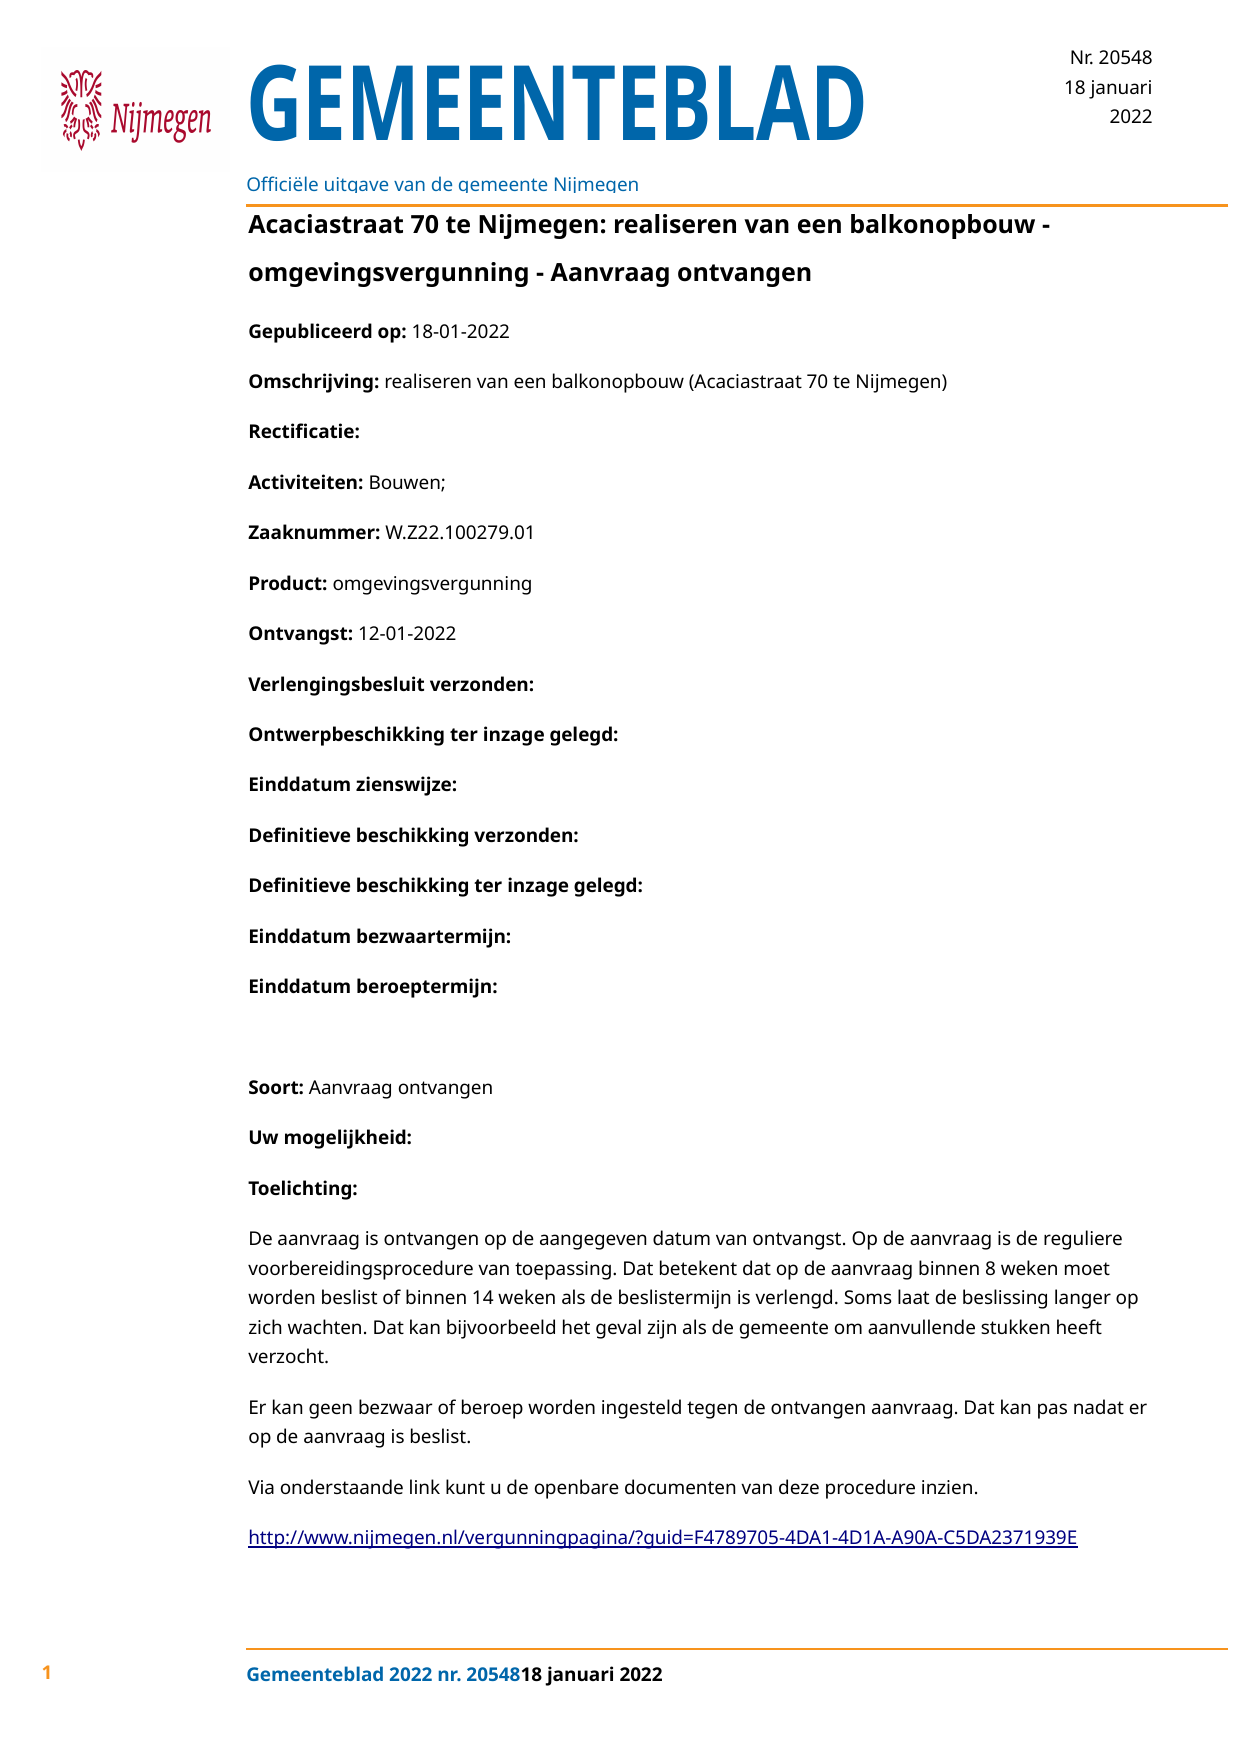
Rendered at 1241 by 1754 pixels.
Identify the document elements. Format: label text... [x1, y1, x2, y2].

text Gepubliceerd op: 18-01-2022 [248, 318, 1152, 344]
text Einddatum bezwaartermijn: [248, 923, 1152, 949]
text Ontwerpbeschikking ter inzage gelegd: [248, 721, 1152, 747]
text Activiteiten: Bouwen; [248, 469, 1152, 495]
text Einddatum beroeptermijn: [248, 973, 1152, 999]
text Er kan geen bezwaar of beroep worden ingesteld tegen de ontvangen aanvraag. Dat kan pas nadat er op de aanvraag is beslist. [248, 1394, 1152, 1449]
text Product: omgevingsvergunning [248, 570, 1152, 596]
text Verlengingsbesluit verzonden: [248, 671, 1152, 697]
text De aanvraag is ontvangen op de aangegeven datum van ontvangst. Op de aanvraag is de reguliere voorbereidingsprocedure van toepassing. Dat betekent dat op de aanvraag binnen 8 weken moet worden beslist of binnen 14 weken als de beslistermijn is verlengd. Soms laat de beslissing langer op zich wachten. Dat kan bijvoorbeeld het geval zijn als de gemeente om aanvullende stukken heeft verzocht. [248, 1225, 1152, 1369]
text Ontvangst: 12-01-2022 [248, 620, 1152, 646]
text Acaciastraat 70 te Nijmegen: realiseren van een balkonopbouw - omgevingsvergunning - Aanvraag ontvangen [248, 207, 1152, 288]
text Soort: Aanvraag ontvangen [248, 1074, 1152, 1100]
text Toelichting: [248, 1175, 1152, 1201]
text Via onderstaande link kunt u de openbare documenten van deze procedure inzien. [248, 1474, 1152, 1500]
text Einddatum zienswijze: [248, 772, 1152, 797]
text Omschrijving: realiseren van een balkonopbouw (Acaciastraat 70 te Nijmegen) [248, 368, 1152, 394]
picture [41, 47, 231, 172]
text Uw mogelijkheid: [248, 1124, 1152, 1150]
text Zaaknummer: W.Z22.100279.01 [248, 519, 1152, 545]
text http://www.nijmegen.nl/vergunningpagina/?guid=F4789705-4DA1-4D1A-A90A-C5DA2371939E [248, 1524, 1152, 1550]
text Rectificatie: [248, 419, 1152, 444]
text Definitieve beschikking verzonden: [248, 822, 1152, 848]
text Definitieve beschikking ter inzage gelegd: [248, 872, 1152, 898]
